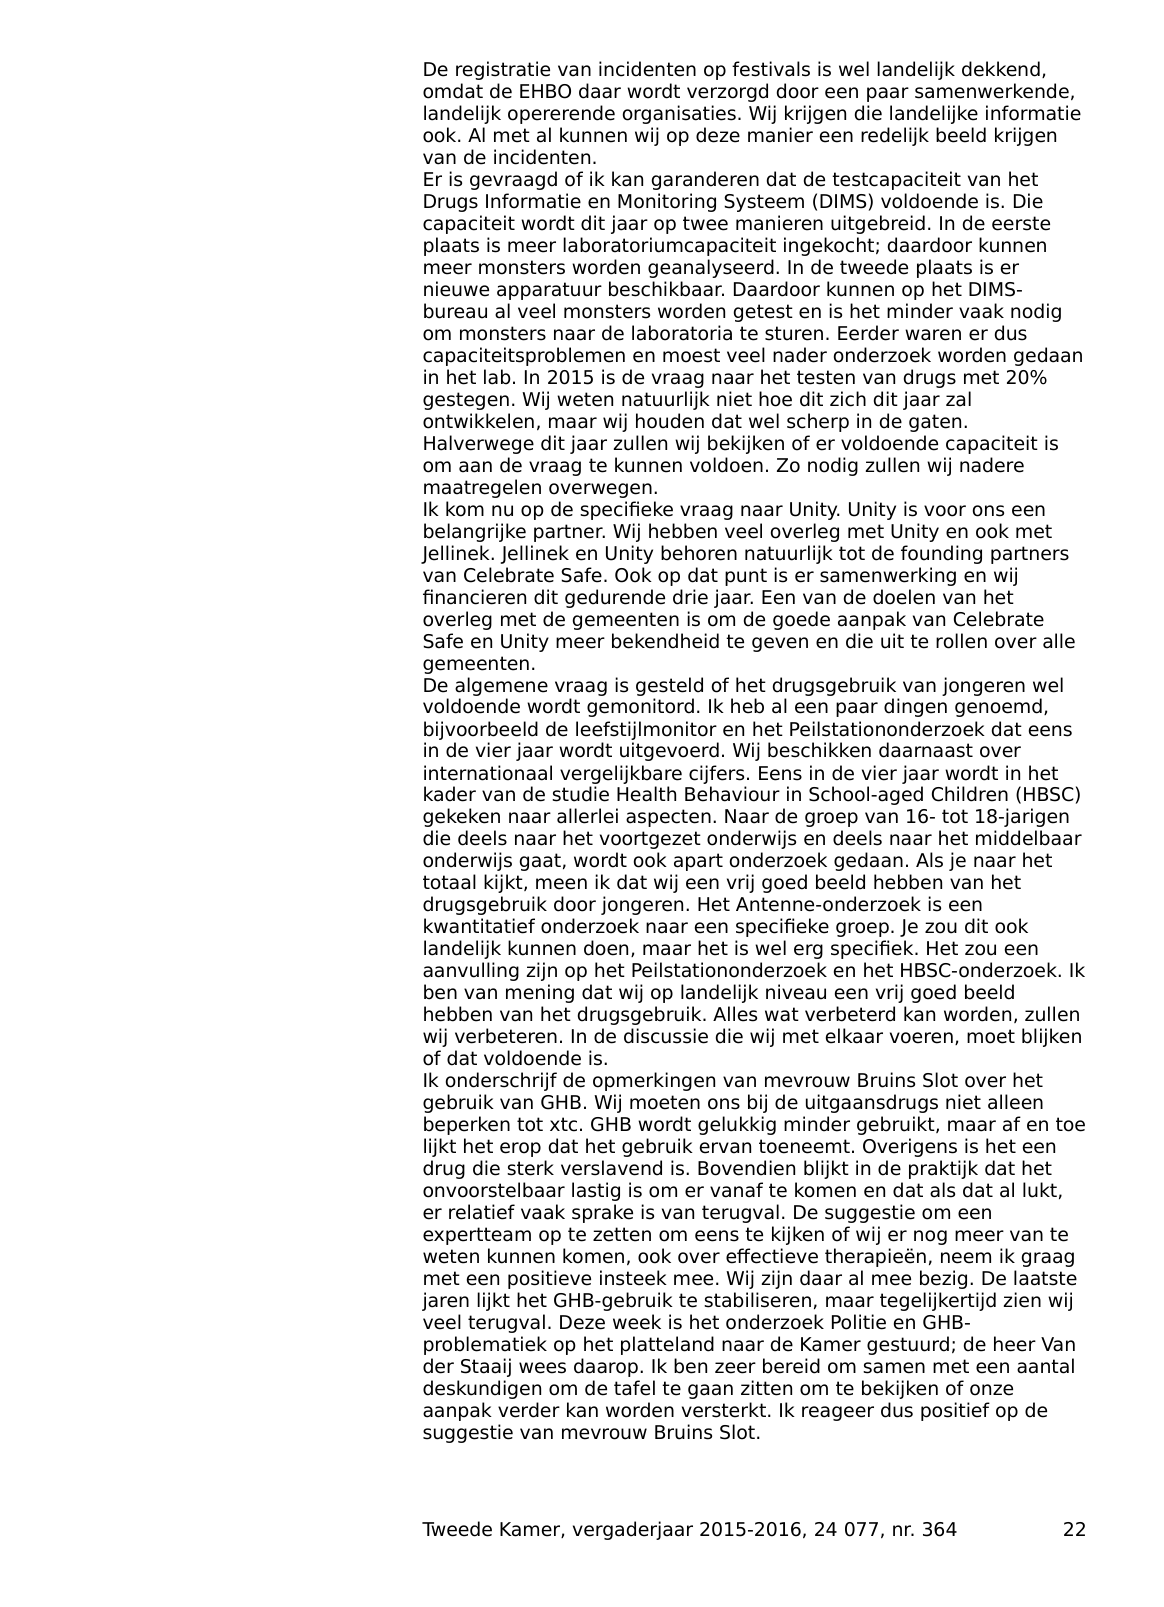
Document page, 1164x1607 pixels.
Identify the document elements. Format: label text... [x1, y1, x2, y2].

text Ik onderschrijf de opmerkingen van mevrouw Bruins Slot over het gebruik van GHB. Wij moeten ons bij de uitgaansdrugs niet alleen beperken tot xtc. GHB wordt gelukkig minder gebruikt, maar af en toe lijkt het erop dat het gebruik ervan toeneemt. Overigens is het een drug die sterk verslavend is. Bovendien blijkt in de praktijk dat het onvoorstelbaar lastig is om er vanaf te komen en dat als dat al lukt, er relatief vaak sprake is van terugval. De suggestie om een expertteam op te zetten om eens te kijken of wij er nog meer van te weten kunnen komen, ook over effectieve therapieën, neem ik graag met een positieve insteek mee. Wij zijn daar al mee bezig. De laatste jaren lijkt het GHB-gebruik te stabiliseren, maar tegelijkertijd zien wij veel terugval. Deze week is het onderzoek Politie en GHB-problematiek op het platteland naar de Kamer gestuurd; de heer Van der Staaij wees daarop. Ik ben zeer bereid om samen met een aantal deskundigen om de tafel te gaan zitten om te bekijken of onze aanpak verder kan worden versterkt. Ik reageer dus positief op de suggestie van mevrouw Bruins Slot. [422, 1070, 1087, 1444]
text De algemene vraag is gesteld of het drugsgebruik van jongeren wel voldoende wordt gemonitord. Ik heb al een paar dingen genoemd, bijvoorbeeld de leefstijlmonitor en het Peilstationonderzoek dat eens in de vier jaar wordt uitgevoerd. Wij beschikken daarnaast over internationaal vergelijkbare cijfers. Eens in de vier jaar wordt in het kader van de studie Health Behaviour in School-aged Children (HBSC) gekeken naar allerlei aspecten. Naar de groep van 16- tot 18-jarigen die deels naar het voortgezet onderwijs en deels naar het middelbaar onderwijs gaat, wordt ook apart onderzoek gedaan. Als je naar het totaal kijkt, meen ik dat wij een vrij goed beeld hebben van het drugsgebruik door jongeren. Het Antenne-onderzoek is een kwantitatief onderzoek naar een specifieke groep. Je zou dit ook landelijk kunnen doen, maar het is wel erg specifiek. Het zou een aanvulling zijn op het Peilstationonderzoek en het HBSC-onderzoek. Ik ben van mening dat wij op landelijk niveau een vrij goed beeld hebben van het drugsgebruik. Alles wat verbeterd kan worden, zullen wij verbeteren. In de discussie die wij met elkaar voeren, moet blijken of dat voldoende is. [422, 674, 1087, 1070]
text Ik kom nu op de specifieke vraag naar Unity. Unity is voor ons een belangrijke partner. Wij hebben veel overleg met Unity en ook met Jellinek. Jellinek en Unity behoren natuurlijk tot de founding partners van Celebrate Safe. Ook op dat punt is er samenwerking en wij financieren dit gedurende drie jaar. Een van de doelen van het overleg met de gemeenten is om de goede aanpak van Celebrate Safe en Unity meer bekendheid te geven en die uit te rollen over alle gemeenten. [422, 499, 1087, 674]
text De registratie van incidenten op festivals is wel landelijk dekkend, omdat de EHBO daar wordt verzorgd door een paar samenwerkende, landelijk opererende organisaties. Wij krijgen die landelijke informatie ook. Al met al kunnen wij op deze manier een redelijk beeld krijgen van de incidenten. [422, 59, 1087, 169]
text Er is gevraagd of ik kan garanderen dat de testcapaciteit van het Drugs Informatie en Monitoring Systeem (DIMS) voldoende is. Die capaciteit wordt dit jaar op twee manieren uitgebreid. In de eerste plaats is meer laboratoriumcapaciteit ingekocht; daardoor kunnen meer monsters worden geanalyseerd. In de tweede plaats is er nieuwe apparatuur beschikbaar. Daardoor kunnen op het DIMS-bureau al veel monsters worden getest en is het minder vaak nodig om monsters naar de laboratoria te sturen. Eerder waren er dus capaciteitsproblemen en moest veel nader onderzoek worden gedaan in het lab. In 2015 is de vraag naar het testen van drugs met 20% gestegen. Wij weten natuurlijk niet hoe dit zich dit jaar zal ontwikkelen, maar wij houden dat wel scherp in de gaten. Halverwege dit jaar zullen wij bekijken of er voldoende capaciteit is om aan de vraag te kunnen voldoen. Zo nodig zullen wij nadere maatregelen overwegen. [422, 169, 1087, 499]
